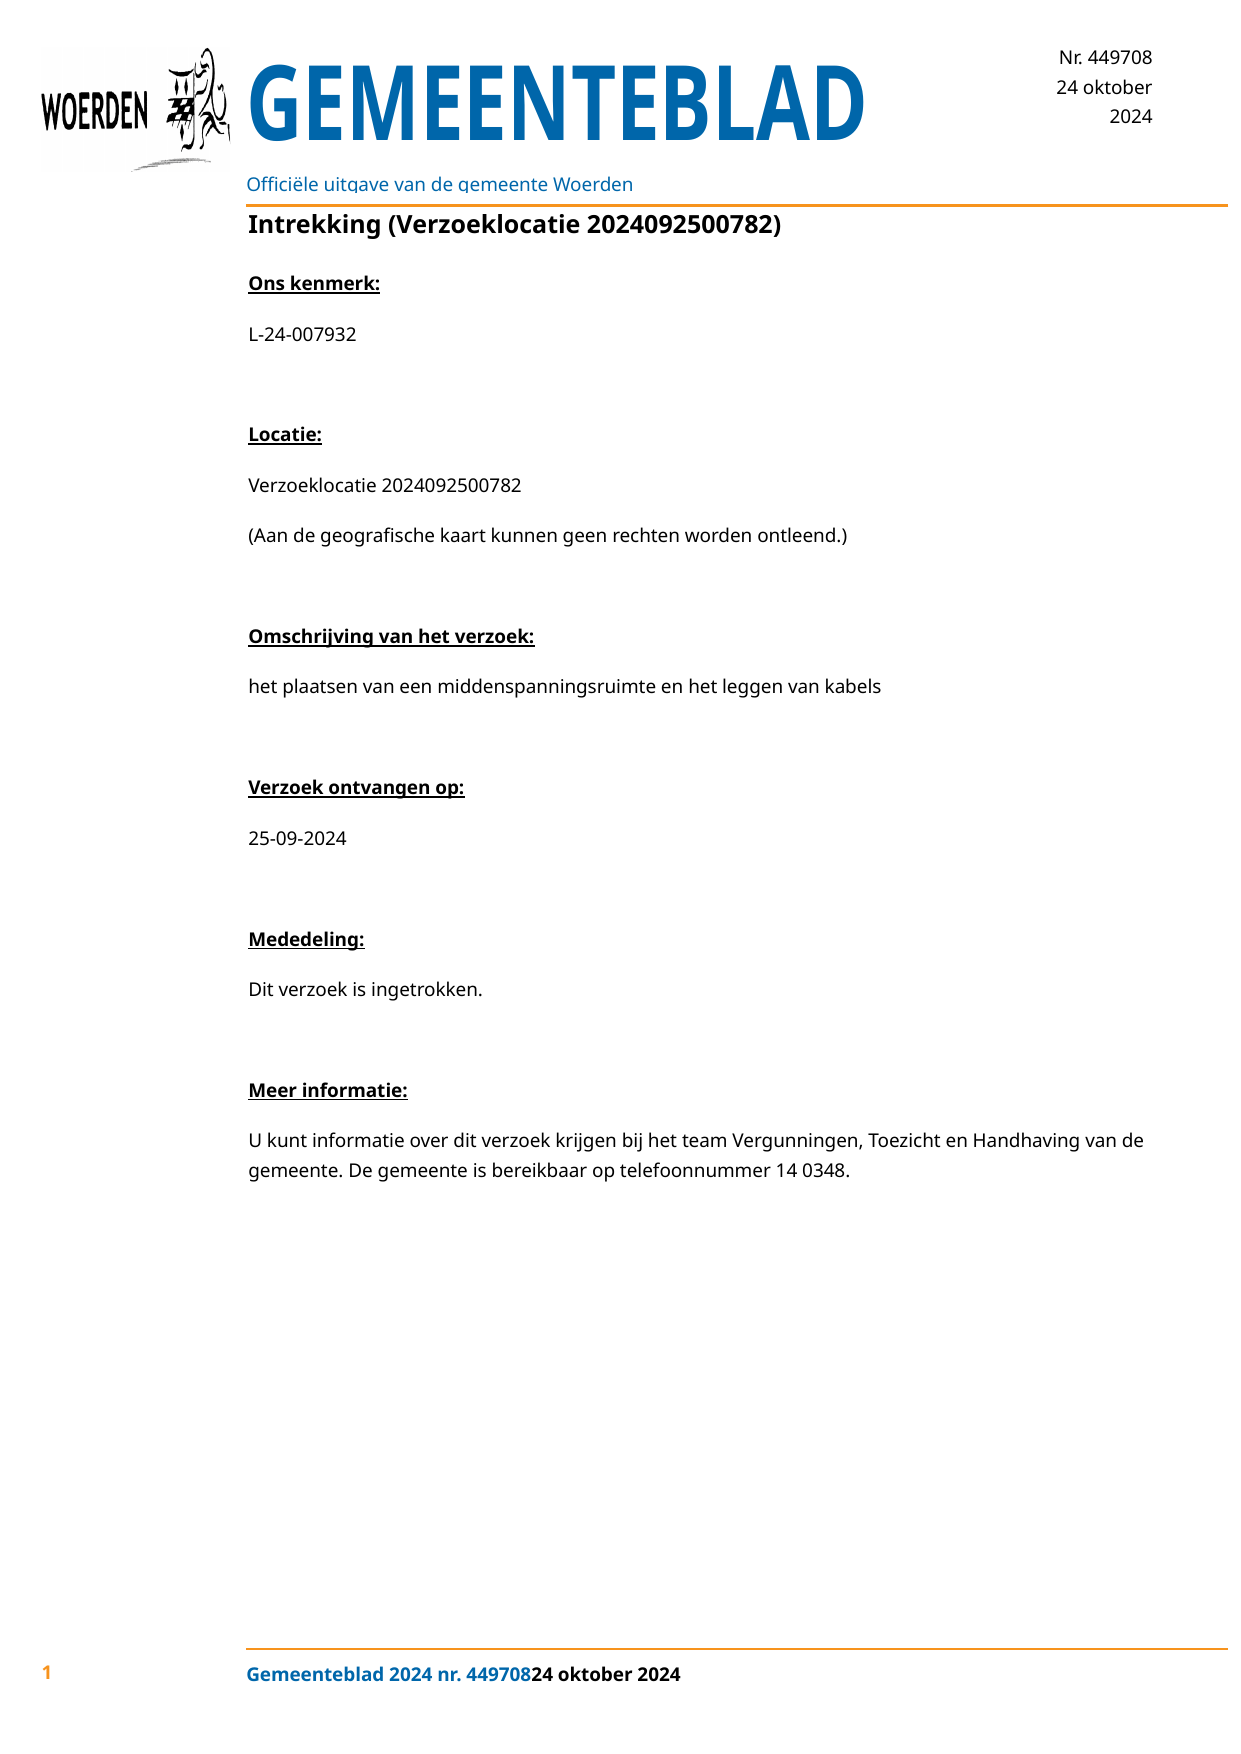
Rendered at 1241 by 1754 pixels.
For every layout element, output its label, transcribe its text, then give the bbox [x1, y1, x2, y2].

text Meer informatie: [248, 1077, 1152, 1103]
text (Aan de geografische kaart kunnen geen rechten worden ontleend.) [248, 522, 1152, 548]
text Dit verzoek is ingetrokken. [248, 976, 1152, 1002]
text Intrekking (Verzoeklocatie 2024092500782) [248, 207, 1152, 241]
text 25-09-2024 [248, 825, 1152, 851]
text Omschrijving van het verzoek: [248, 623, 1152, 649]
text het plaatsen van een middenspanningsruimte en het leggen van kabels [248, 674, 1152, 699]
text U kunt informatie over dit verzoek krijgen bij het team Vergunningen, Toezicht en Handhaving van de gemeente. De gemeente is bereikbaar op telefoonnummer 14 0348. [248, 1127, 1152, 1183]
picture [41, 47, 231, 172]
text Mededeling: [248, 926, 1152, 951]
text Verzoek ontvangen op: [248, 774, 1152, 800]
text Locatie: [248, 422, 1152, 447]
text Ons kenmerk: [248, 270, 1152, 296]
text Verzoeklocatie 2024092500782 [248, 472, 1152, 498]
text L-24-007932 [248, 321, 1152, 346]
